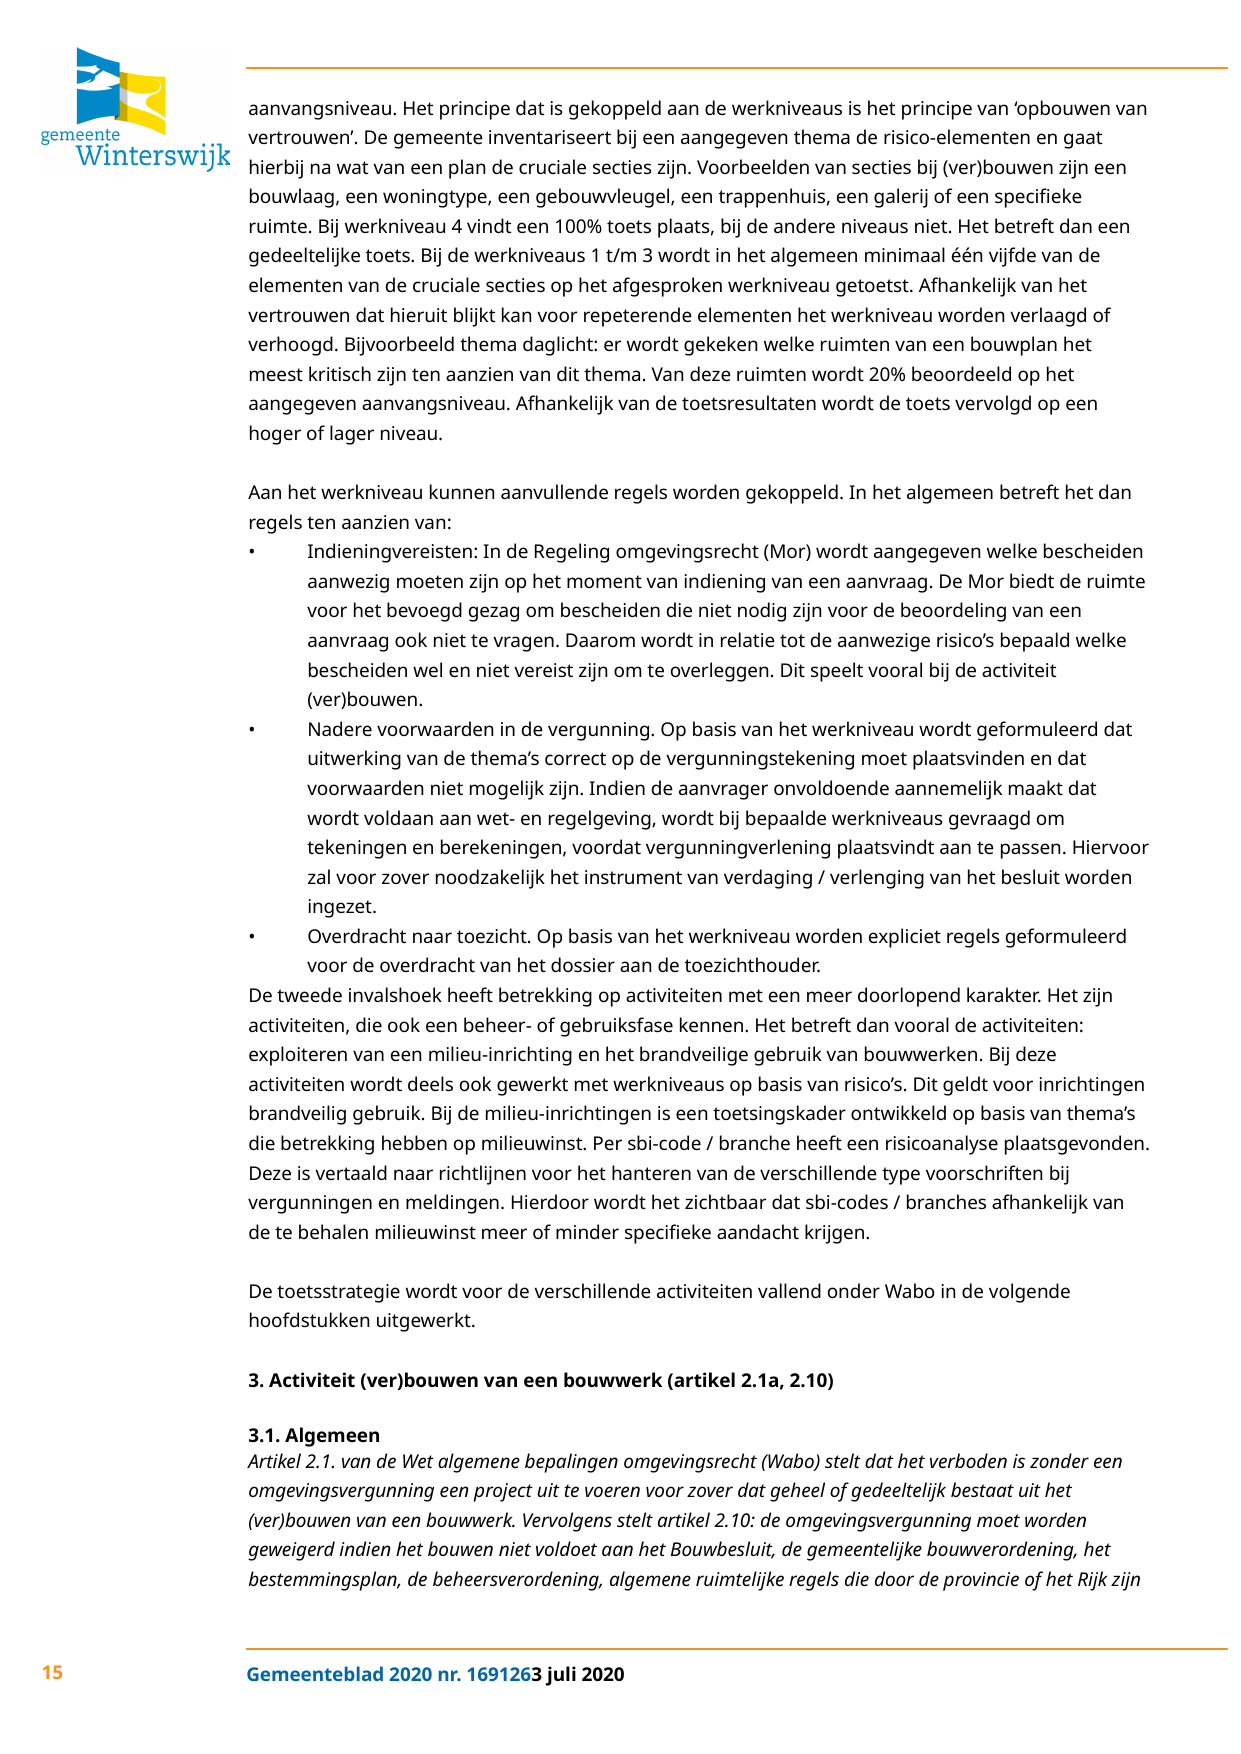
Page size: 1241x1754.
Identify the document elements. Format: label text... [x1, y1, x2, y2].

text 3.1. Algemeen [248, 1422, 1152, 1448]
text 3. Activiteit (ver)bouwen van een bouwwerk (artikel 2.1a, 2.10) [248, 1367, 1152, 1393]
text De tweede invalshoek heeft betrekking op activiteiten met een meer doorlopend karakter. Het zijn activiteiten, die ook een beheer- of gebruiksfase kennen. Het betreft dan vooral de activiteiten: exploiteren van een milieu-inrichting en het brandveilige gebruik van bouwwerken. Bij deze activiteiten wordt deels ook gewerkt met werkniveaus op basis van risico’s. Dit geldt voor inrichtingen brandveilig gebruik. Bij de milieu-inrichtingen is een toetsingskader ontwikkeld op basis van thema’s die betrekking hebben op milieuwinst. Per sbi-code / branche heeft een risicoanalyse plaatsgevonden. Deze is vertaald naar richtlijnen voor het hanteren van de verschillende type voorschriften bij vergunningen en meldingen. Hierdoor wordt het zichtbaar dat sbi-codes / branches afhankelijk van de te behalen milieuwinst meer of minder specifieke aandacht krijgen. [248, 982, 1152, 1245]
picture [225, 153, 231, 162]
list Indieningvereisten: In de Regeling omgevingsrecht (Mor) wordt aangegeven welke bescheiden aanwezig moeten zijn op het moment van indiening van een aanvraag. De Mor biedt de ruimte voor het bevoegd gezag om bescheiden die niet nodig zijn voor de beoordeling van een aanvraag ook niet te vragen. Daarom wordt in relatie tot de aanwezige risico’s bepaald welke bescheiden wel en niet vereist zijn om te overleggen. Dit speelt vooral bij de activiteit (ver)bouwen. [248, 538, 1152, 712]
text Aan het werkniveau kunnen aanvullende regels worden gekoppeld. In het algemeen betreft het dan regels ten aanzien van: [248, 479, 1152, 535]
text De toetsstrategie wordt voor de verschillende activiteiten vallend onder Wabo in de volgende hoofdstukken uitgewerkt. [248, 1278, 1152, 1333]
text aanvangsniveau. Het principe dat is gekoppeld aan de werkniveaus is het principe van ‘opbouwen van vertrouwen’. De gemeente inventariseert bij een aangegeven thema de risico-elementen en gaat hierbij na wat van een plan de cruciale secties zijn. Voorbeelden van secties bij (ver)bouwen zijn een bouwlaag, een woningtype, een gebouwvleugel, een trappenhuis, een galerij of een specifieke ruimte. Bij werkniveau 4 vindt een 100% toets plaats, bij de andere niveaus niet. Het betreft dan een gedeeltelijke toets. Bij de werkniveaus 1 t/m 3 wordt in het algemeen minimaal één vijfde van de elementen van de cruciale secties op het afgesproken werkniveau getoetst. Afhankelijk van het vertrouwen dat hieruit blijkt kan voor repeterende elementen het werkniveau worden verlaagd of verhoogd. Bijvoorbeeld thema daglicht: er wordt gekeken welke ruimten van een bouwplan het meest kritisch zijn ten aanzien van dit thema. Van deze ruimten wordt 20% beoordeeld op het aangegeven aanvangsniveau. Afhankelijk van de toetsresultaten wordt de toets vervolgd op een hoger of lager niveau. [248, 95, 1152, 446]
text Artikel 2.1. van de Wet algemene bepalingen omgevingsrecht (Wabo) stelt dat het verboden is zonder een omgevingsvergunning een project uit te voeren voor zover dat geheel of gedeeltelijk bestaat uit het (ver)bouwen van een bouwwerk. Vervolgens stelt artikel 2.10: de omgevingsvergunning moet worden geweigerd indien het bouwen niet voldoet aan het Bouwbesluit, de gemeentelijke bouwverordening, het bestemmingsplan, de beheersverordening, algemene ruimtelijke regels die door de provincie of het Rijk zijn [248, 1448, 1152, 1592]
list Overdracht naar toezicht. Op basis van het werkniveau worden expliciet regels geformuleerd voor de overdracht van het dossier aan de toezichthouder. [248, 923, 1152, 978]
list Nadere voorwaarden in de vergunning. Op basis van het werkniveau wordt geformuleerd dat uitwerking van de thema’s correct op de vergunningstekening moet plaatsvinden en dat voorwaarden niet mogelijk zijn. Indien de aanvrager onvoldoende aannemelijk maakt dat wordt voldaan aan wet- en regelgeving, wordt bij bepaalde werkniveaus gevraagd om tekeningen en berekeningen, voordat vergunningverlening plaatsvindt aan te passen. Hiervoor zal voor zover noodzakelijk het instrument van verdaging / verlenging van het besluit worden ingezet. [248, 716, 1152, 919]
picture [41, 47, 231, 172]
